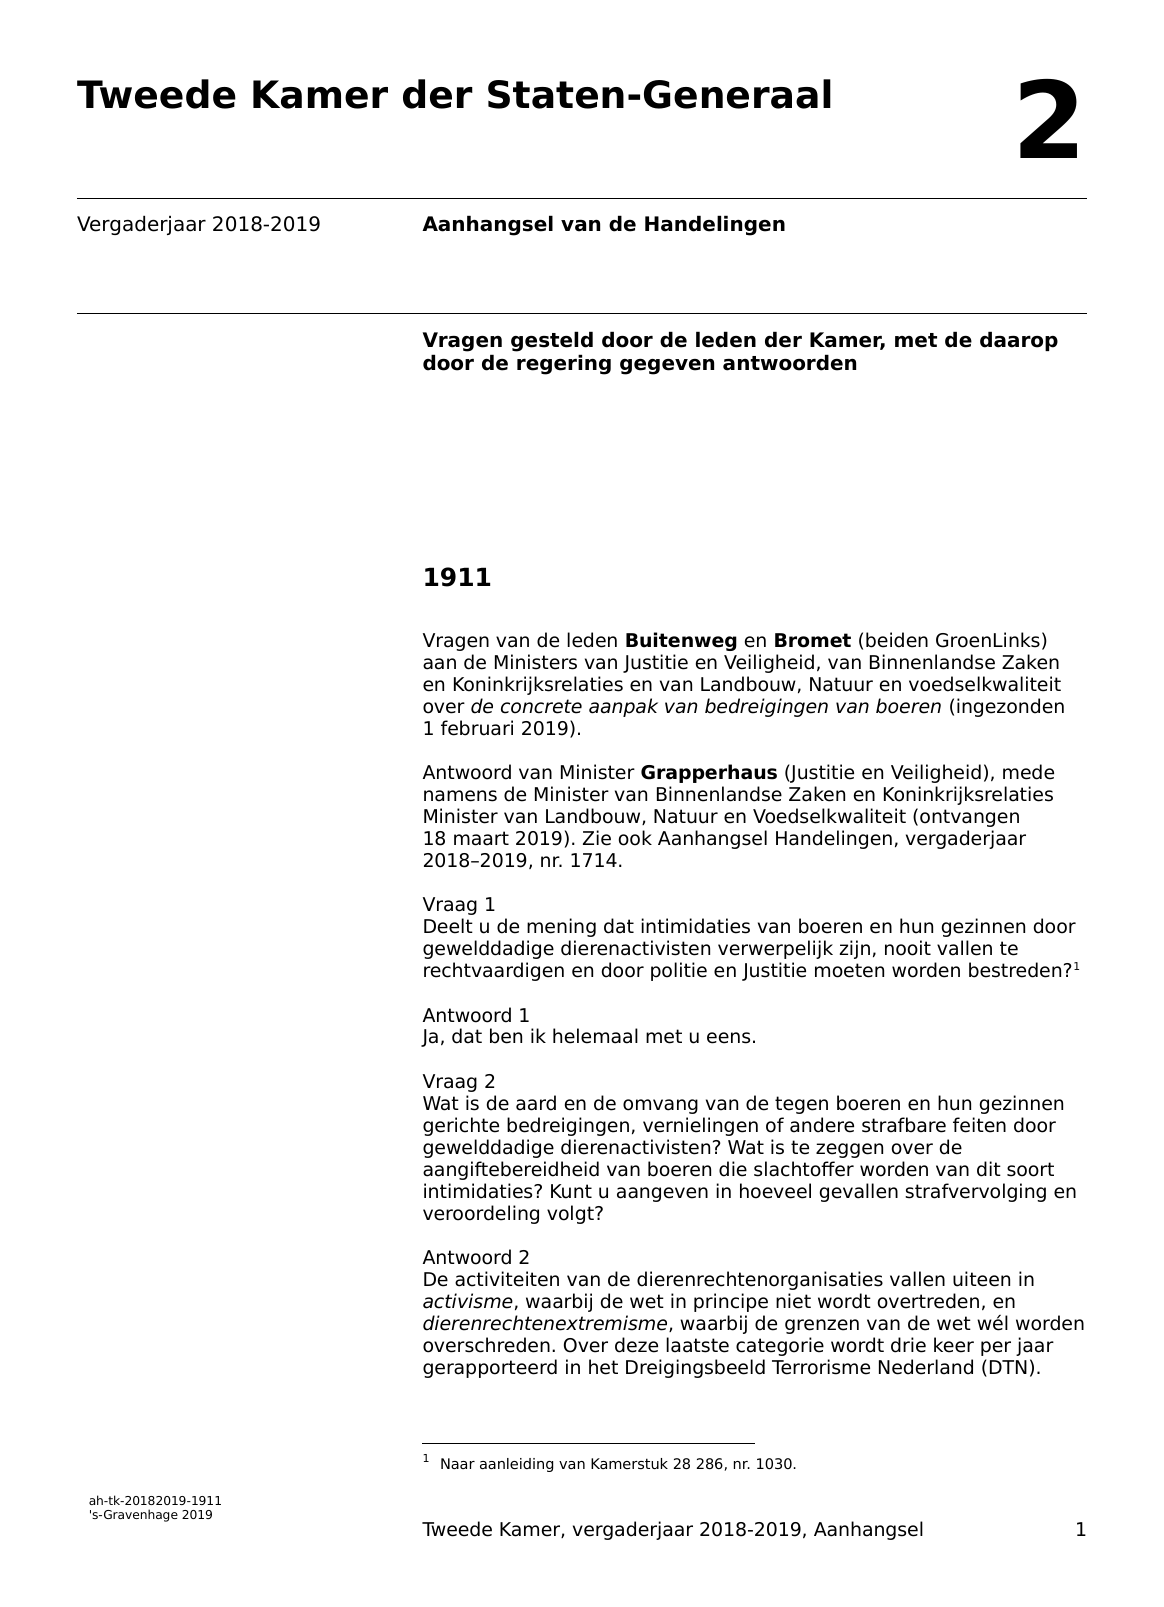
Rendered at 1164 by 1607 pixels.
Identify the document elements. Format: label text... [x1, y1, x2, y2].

text Antwoord 1 [422, 1004, 1087, 1026]
table_cell Vergaderjaar 2018-2019 [77, 199, 422, 313]
text De activiteiten van de dierenrechtenorganisaties vallen uiteen in activisme, waarbij de wet in principe niet wordt overtreden, en dierenrechtenextremisme, waarbij de grenzen van de wet wél worden overschreden. Over deze laatste categorie wordt drie keer per jaar gerapporteerd in het Dreigingsbeeld Terrorisme Nederland (DTN). [422, 1269, 1087, 1378]
text 's-Gravenhage 2019 [88, 1508, 323, 1522]
text Antwoord van Minister Grapperhaus (Justitie en Veiligheid), mede namens de Minister van Binnenlandse Zaken en Koninkrijksrelaties Minister van Landbouw, Natuur en Voedselkwaliteit (ontvangen 18 maart 2019). Zie ook Aanhangsel Handelingen, vergaderjaar 2018–2019, nr. 1714. [422, 762, 1087, 872]
table_header Tweede Kamer der Staten-Generaal [77, 59, 886, 198]
table_cell Aanhangsel van de Handelingen [422, 199, 1087, 313]
text ah-tk-20182019-1911 [88, 1494, 323, 1508]
text Ja, dat ben ik helemaal met u eens. [422, 1026, 1087, 1048]
text Vraag 2 [422, 1071, 1087, 1093]
text Antwoord 2 [422, 1247, 1087, 1269]
text 1911 [422, 563, 1087, 592]
table_header 2 [886, 59, 1087, 198]
text Deelt u de mening dat intimidaties van boeren en hun gezinnen door gewelddadige dierenactivisten verwerpelijk zijn, nooit vallen te rechtvaardigen en door politie en Justitie moeten worden bestreden? [422, 916, 1087, 982]
text Vraag 1 [422, 894, 1087, 916]
table_cell [77, 314, 422, 375]
text Naar aanleiding van Kamerstuk 28 286, nr. 1030. [422, 1452, 1087, 1474]
table_cell Vragen gesteld door de leden der Kamer, met de daarop door de regering gegeven antwoorden [422, 314, 1087, 375]
text Wat is de aard en de omvang van de tegen boeren en hun gezinnen gerichte bedreigingen, vernielingen of andere strafbare feiten door gewelddadige dierenactivisten? Wat is te zeggen over de aangiftebereidheid van boeren die slachtoffer worden van dit soort intimidaties? Kunt u aangeven in hoeveel gevallen strafvervolging en veroordeling volgt? [422, 1093, 1087, 1224]
text Vragen van de leden Buitenweg en Bromet (beiden GroenLinks) aan de Ministers van Justitie en Veiligheid, van Binnenlandse Zaken en Koninkrijksrelaties en van Landbouw, Natuur en voedselkwaliteit over de concrete aanpak van bedreigingen van boeren (ingezonden 1 februari 2019). [422, 630, 1087, 740]
